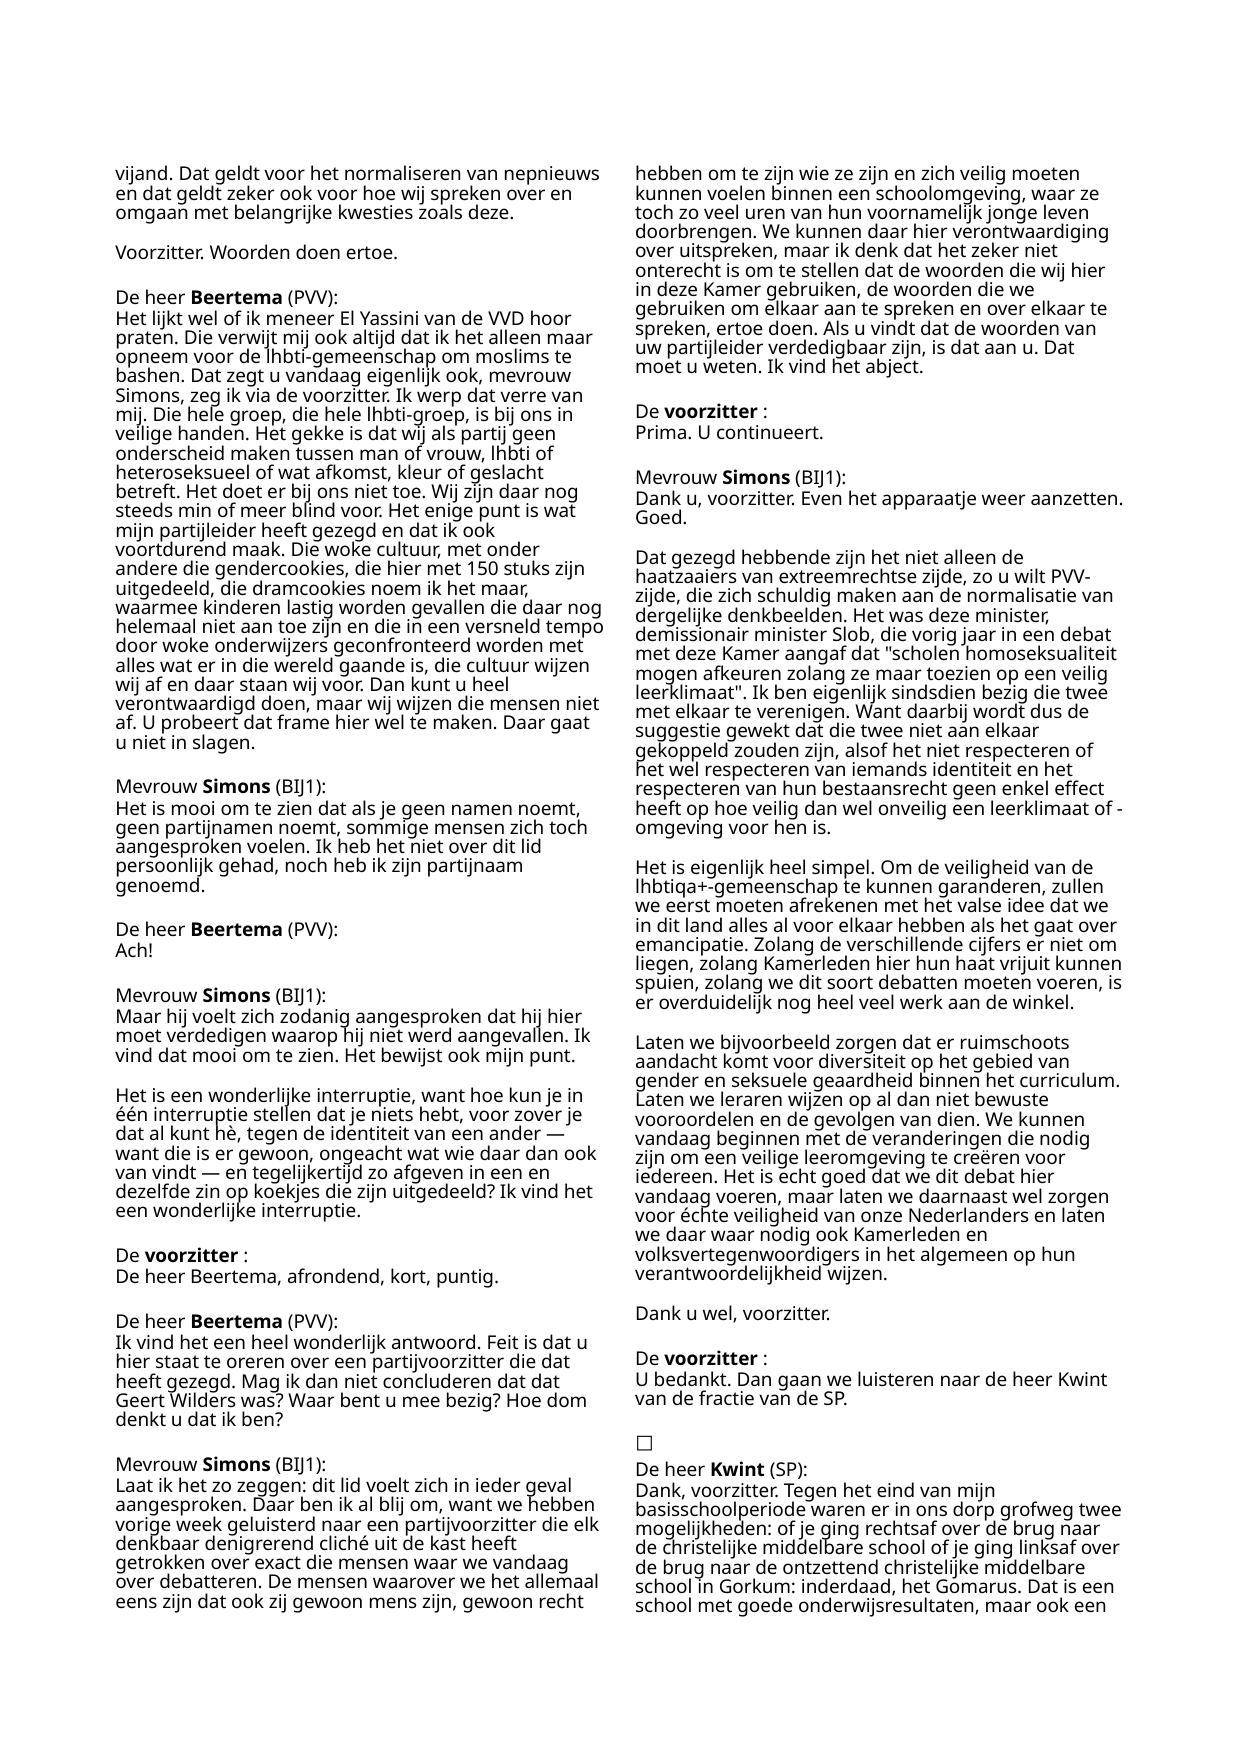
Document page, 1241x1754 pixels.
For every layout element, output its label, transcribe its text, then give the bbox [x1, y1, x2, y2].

text hebben om te zijn wie ze zijn en zich veilig moeten kunnen voelen binnen een schoolomgeving, waar ze toch zo veel uren van hun voornamelijk jonge leven doorbrengen. We kunnen daar hier verontwaardiging over uitspreken, maar ik denk dat het zeker niet onterecht is om te stellen dat de woorden die wij hier in deze Kamer gebruiken, de woorden die we gebruiken om elkaar aan te spreken en over elkaar te spreken, ertoe doen. Als u vindt dat de woorden van uw partijleider verdedigbaar zijn, is dat aan u. Dat moet u weten. Ik vind het abject. [635, 165, 1125, 377]
text Ach! [115, 942, 605, 962]
text Mevrouw Simons (BIJ1): [115, 982, 605, 1008]
text De heer Beertema, afrondend, kort, puntig. [115, 1268, 605, 1287]
text Ik vind het een heel wonderlijk antwoord. Feit is dat u hier staat te oreren over een partijvoorzitter die dat heeft gezegd. Mag ik dan niet concluderen dat dat Geert Wilders was? Waar bent u mee bezig? Hoe dom denkt u dat ik ben? [115, 1334, 605, 1430]
text Het is een wonderlijke interruptie, want hoe kun je in één interruptie stellen dat je niets hebt, voor zover je dat al kunt hè, tegen de identiteit van een ander — want die is er gewoon, ongeacht wat wie daar dan ook van vindt — en tegelijkertijd zo afgeven in een en dezelfde zin op koekjes die zijn uitgedeeld? Ik vind het een wonderlijke interruptie. [115, 1087, 605, 1222]
text Prima. U continueert. [635, 424, 1125, 443]
text Dank u wel, voorzitter. [635, 1305, 1125, 1324]
text De heer Beertema (PVV): [115, 1308, 605, 1334]
text De heer Kwint (SP): [635, 1456, 1125, 1482]
text U bedankt. Dan gaan we luisteren naar de heer Kwint van de fractie van de SP. [635, 1371, 1125, 1409]
text Laten we bijvoorbeeld zorgen dat er ruimschoots aandacht komt voor diversiteit op het gebied van gender en seksuele geaardheid binnen het curriculum. Laten we leraren wijzen op al dan niet bewuste vooroordelen en de gevolgen van dien. We kunnen vandaag beginnen met de veranderingen die nodig zijn om een veilige leeromgeving te creëren voor iedereen. Het is echt goed dat we dit debat hier vandaag voeren, maar laten we daarnaast wel zorgen voor échte veiligheid van onze Nederlanders en laten we daar waar nodig ook Kamerleden en volksvertegenwoordigers in het algemeen op hun verantwoordelijkheid wijzen. [635, 1034, 1125, 1284]
text Het is mooi om te zien dat als je geen namen noemt, geen partijnamen noemt, sommige mensen zich toch aangesproken voelen. Ik heb het niet over dit lid persoonlijk gehad, noch heb ik zijn partijnaam genoemd. [115, 799, 605, 896]
text Mevrouw Simons (BIJ1): [115, 1451, 605, 1477]
text Het lijkt wel of ik meneer El Yassini van de VVD hoor praten. Die verwijt mij ook altijd dat ik het alleen maar opneem voor de lhbti-gemeenschap om moslims te bashen. Dat zegt u vandaag eigenlijk ook, mevrouw Simons, zeg ik via de voorzitter. Ik werp dat verre van mij. Die hele groep, die hele lhbti-groep, is bij ons in veilige handen. Het gekke is dat wij als partij geen onderscheid maken tussen man of vrouw, lhbti of heteroseksueel of wat afkomst, kleur of geslacht betreft. Het doet er bij ons niet toe. Wij zijn daar nog steeds min of meer blind voor. Het enige punt is wat mijn partijleider heeft gezegd en dat ik ook voortdurend maak. Die woke cultuur, met onder andere die gendercookies, die hier met 150 stuks zijn uitgedeeld, die dramcookies noem ik het maar, waarmee kinderen lastig worden gevallen die daar nog helemaal niet aan toe zijn en die in een versneld tempo door woke onderwijzers geconfronteerd worden met alles wat er in die wereld gaande is, die cultuur wijzen wij af en daar staan wij voor. Dan kunt u heel verontwaardigd doen, maar wij wijzen die mensen niet af. U probeert dat frame hier wel te maken. Daar gaat u niet in slagen. [115, 310, 605, 753]
text De voorzitter : [115, 1242, 605, 1268]
text De voorzitter : [635, 1345, 1125, 1371]
text Het is eigenlijk heel simpel. Om de veiligheid van de lhbtiqa+-gemeenschap te kunnen garanderen, zullen we eerst moeten afrekenen met het valse idee dat we in dit land alles al voor elkaar hebben als het gaat over emancipatie. Zolang de verschillende cijfers er niet om liegen, zolang Kamerleden hier hun haat vrijuit kunnen spuien, zolang we dit soort debatten moeten voeren, is er overduidelijk nog heel veel werk aan de winkel. [635, 859, 1125, 1013]
text Dank, voorzitter. Tegen het eind van mijn basisschoolperiode waren er in ons dorp grofweg twee mogelijkheden: of je ging rechtsaf over de brug naar de christelijke middelbare school of je ging linksaf over de brug naar de ontzettend christelijke middelbare school in Gorkum: inderdaad, het Gomarus. Dat is een school met goede onderwijsresultaten, maar ook een [635, 1482, 1125, 1616]
text Voorzitter. Woorden doen ertoe. [115, 244, 605, 263]
text Laat ik het zo zeggen: dit lid voelt zich in ieder geval aangesproken. Daar ben ik al blij om, want we hebben vorige week geluisterd naar een partijvoorzitter die elk denkbaar denigrerend cliché uit de kast heeft getrokken over exact die mensen waar we vandaag over debatteren. De mensen waarover we het allemaal eens zijn dat ook zij gewoon mens zijn, gewoon recht [115, 1477, 605, 1612]
text Mevrouw Simons (BIJ1): [115, 774, 605, 799]
text Maar hij voelt zich zodanig aangesproken dat hij hier moet verdedigen waarop hij niet werd aangevallen. Ik vind dat mooi om te zien. Het bewijst ook mijn punt. [115, 1008, 605, 1066]
text ⬜ [635, 1430, 1125, 1456]
text De heer Beertema (PVV): [115, 917, 605, 942]
text Mevrouw Simons (BIJ1): [635, 464, 1125, 490]
text vijand. Dat geldt voor het normaliseren van nepnieuws en dat geldt zeker ook voor hoe wij spreken over en omgaan met belangrijke kwesties zoals deze. [115, 165, 605, 223]
text Dat gezegd hebbende zijn het niet alleen de haatzaaiers van extreemrechtse zijde, zo u wilt PVV-zijde, die zich schuldig maken aan de normalisatie van dergelijke denkbeelden. Het was deze minister, demissionair minister Slob, die vorig jaar in een debat met deze Kamer aangaf dat "scholen homoseksualiteit mogen afkeuren zolang ze maar toezien op een veilig leerklimaat". Ik ben eigenlijk sindsdien bezig die twee met elkaar te verenigen. Want daarbij wordt dus de suggestie gewekt dat die twee niet aan elkaar gekoppeld zouden zijn, alsof het niet respecteren of het wel respecteren van iemands identiteit en het respecteren van hun bestaansrecht geen enkel effect heeft op hoe veilig dan wel onveilig een leerklimaat of -omgeving voor hen is. [635, 549, 1125, 838]
text De voorzitter : [635, 398, 1125, 424]
text Dank u, voorzitter. Even het apparaatje weer aanzetten. Goed. [635, 490, 1125, 528]
text De heer Beertema (PVV): [115, 284, 605, 310]
